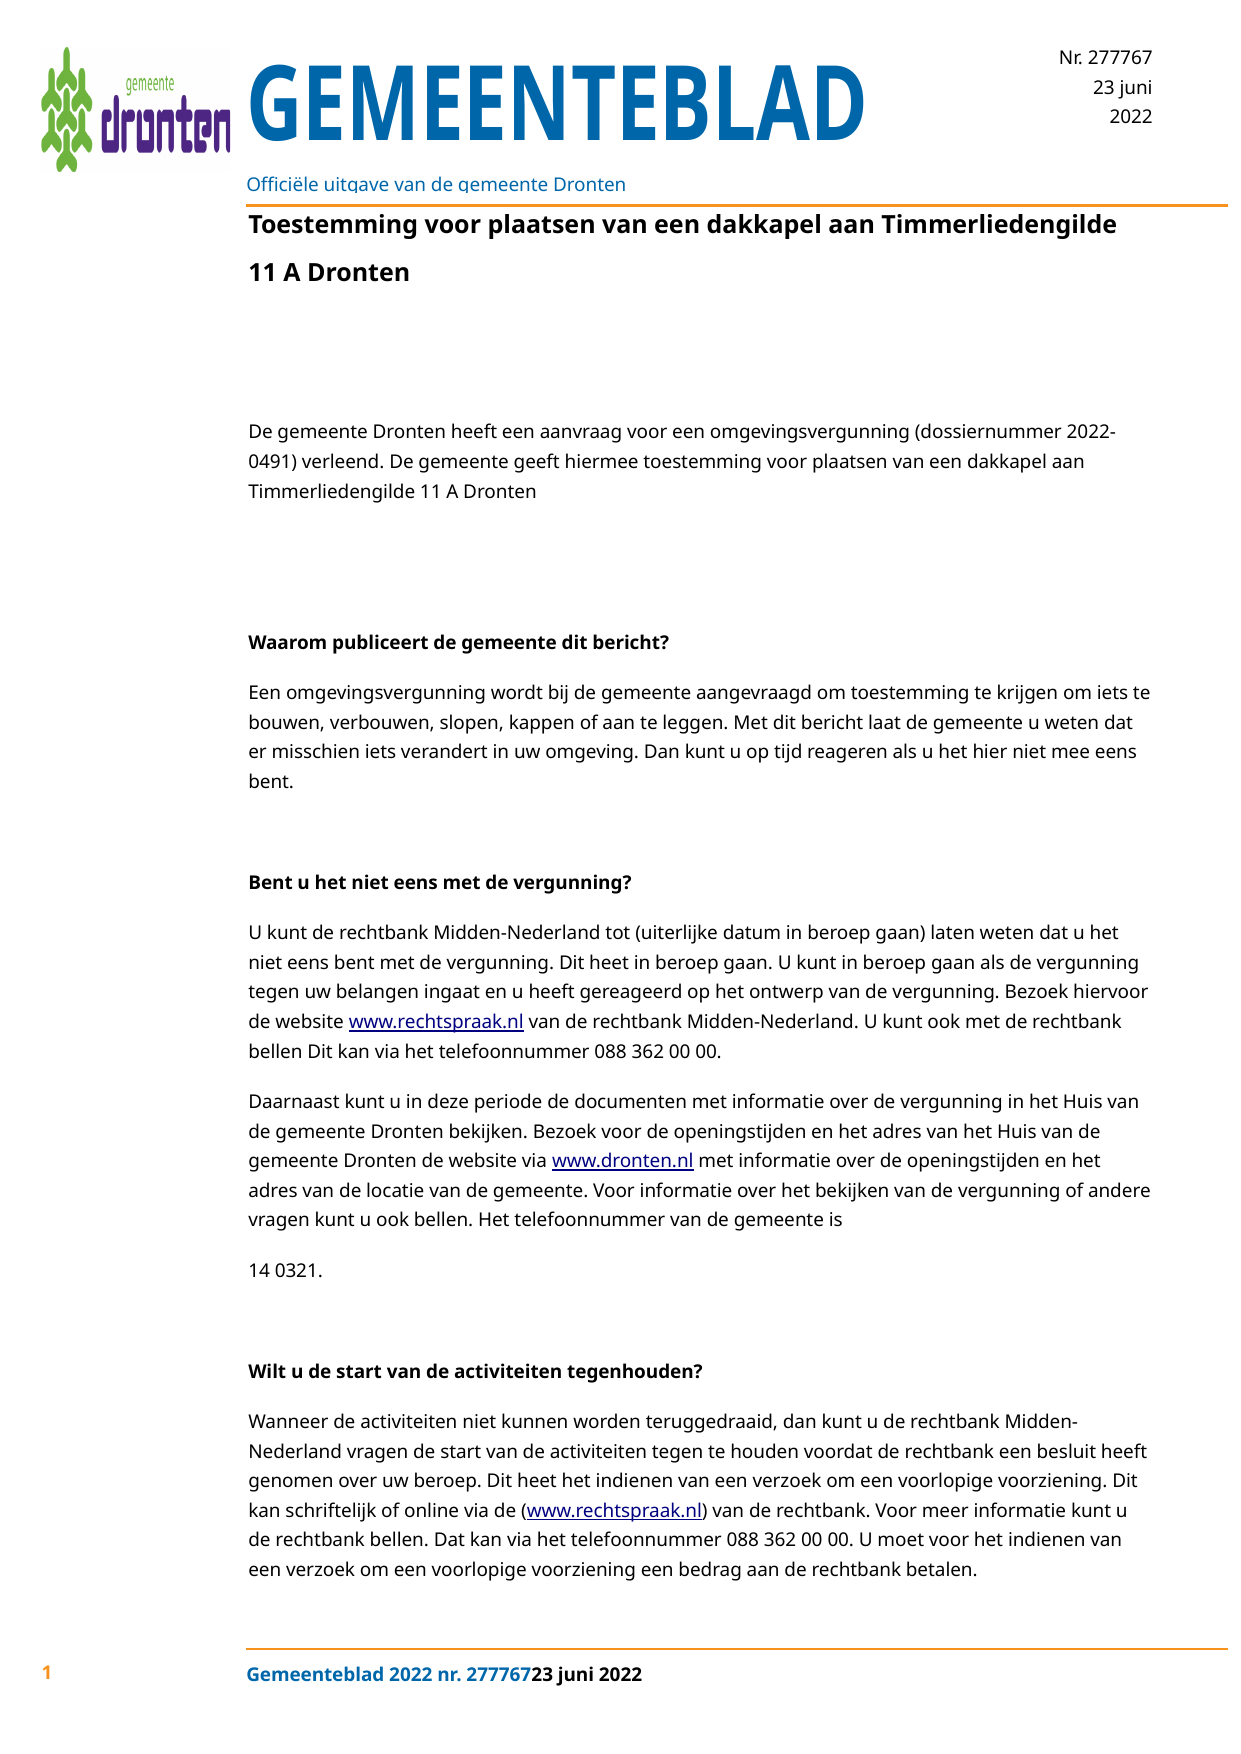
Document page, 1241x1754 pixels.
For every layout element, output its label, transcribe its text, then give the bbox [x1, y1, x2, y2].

picture [41, 47, 231, 172]
text Wanneer de activiteiten niet kunnen worden teruggedraaid, dan kunt u de rechtbank Midden-Nederland vragen de start van de activiteiten tegen te houden voordat de rechtbank een besluit heeft genomen over uw beroep. Dit heet het indienen van een verzoek om een voorlopige voorziening. Dit kan schriftelijk of online via de (www.rechtspraak.nl) van de rechtbank. Voor meer informatie kunt u de rechtbank bellen. Dat kan via het telefoonnummer 088 362 00 00. U moet voor het indienen van een verzoek om een voorlopige voorziening een bedrag aan de rechtbank betalen. [248, 1408, 1152, 1582]
text Toestemming voor plaatsen van een dakkapel aan Timmerliedengilde 11 A Dronten [248, 207, 1152, 288]
text Waarom publiceert de gemeente dit bericht? [248, 629, 1152, 655]
text Wilt u de start van de activiteiten tegenhouden? [248, 1358, 1152, 1384]
text Een omgevingsvergunning wordt bij de gemeente aangevraagd om toestemming te krijgen om iets te bouwen, verbouwen, slopen, kappen of aan te leggen. Met dit bericht laat de gemeente u weten dat er misschien iets verandert in uw omgeving. Dan kunt u op tijd reageren als u het hier niet mee eens bent. [248, 679, 1152, 794]
text Bent u het niet eens met de vergunning? [248, 869, 1152, 895]
text De gemeente Dronten heeft een aanvraag voor een omgevingsvergunning (dossiernummer 2022-0491) verleend. De gemeente geeft hiermee toestemming voor plaatsen van een dakkapel aan Timmerliedengilde 11 A Dronten [248, 419, 1152, 504]
text 14 0321. [248, 1257, 1152, 1283]
text U kunt de rechtbank Midden-Nederland tot (uiterlijke datum in beroep gaan) laten weten dat u het niet eens bent met de vergunning. Dit heet in beroep gaan. U kunt in beroep gaan als de vergunning tegen uw belangen ingaat en u heeft gereageerd op het ontwerp van de vergunning. Bezoek hiervoor de website www.rechtspraak.nl van de rechtbank Midden-Nederland. U kunt ook met de rechtbank bellen Dit kan via het telefoonnummer 088 362 00 00. [248, 919, 1152, 1064]
text Daarnaast kunt u in deze periode de documenten met informatie over de vergunning in het Huis van de gemeente Dronten bekijken. Bezoek voor de openingstijden en het adres van het Huis van de gemeente Dronten de website via www.dronten.nl met informatie over de openingstijden en het adres van de locatie van de gemeente. Voor informatie over het bekijken van de vergunning of andere vragen kunt u ook bellen. Het telefoonnummer van de gemeente is [248, 1088, 1152, 1232]
